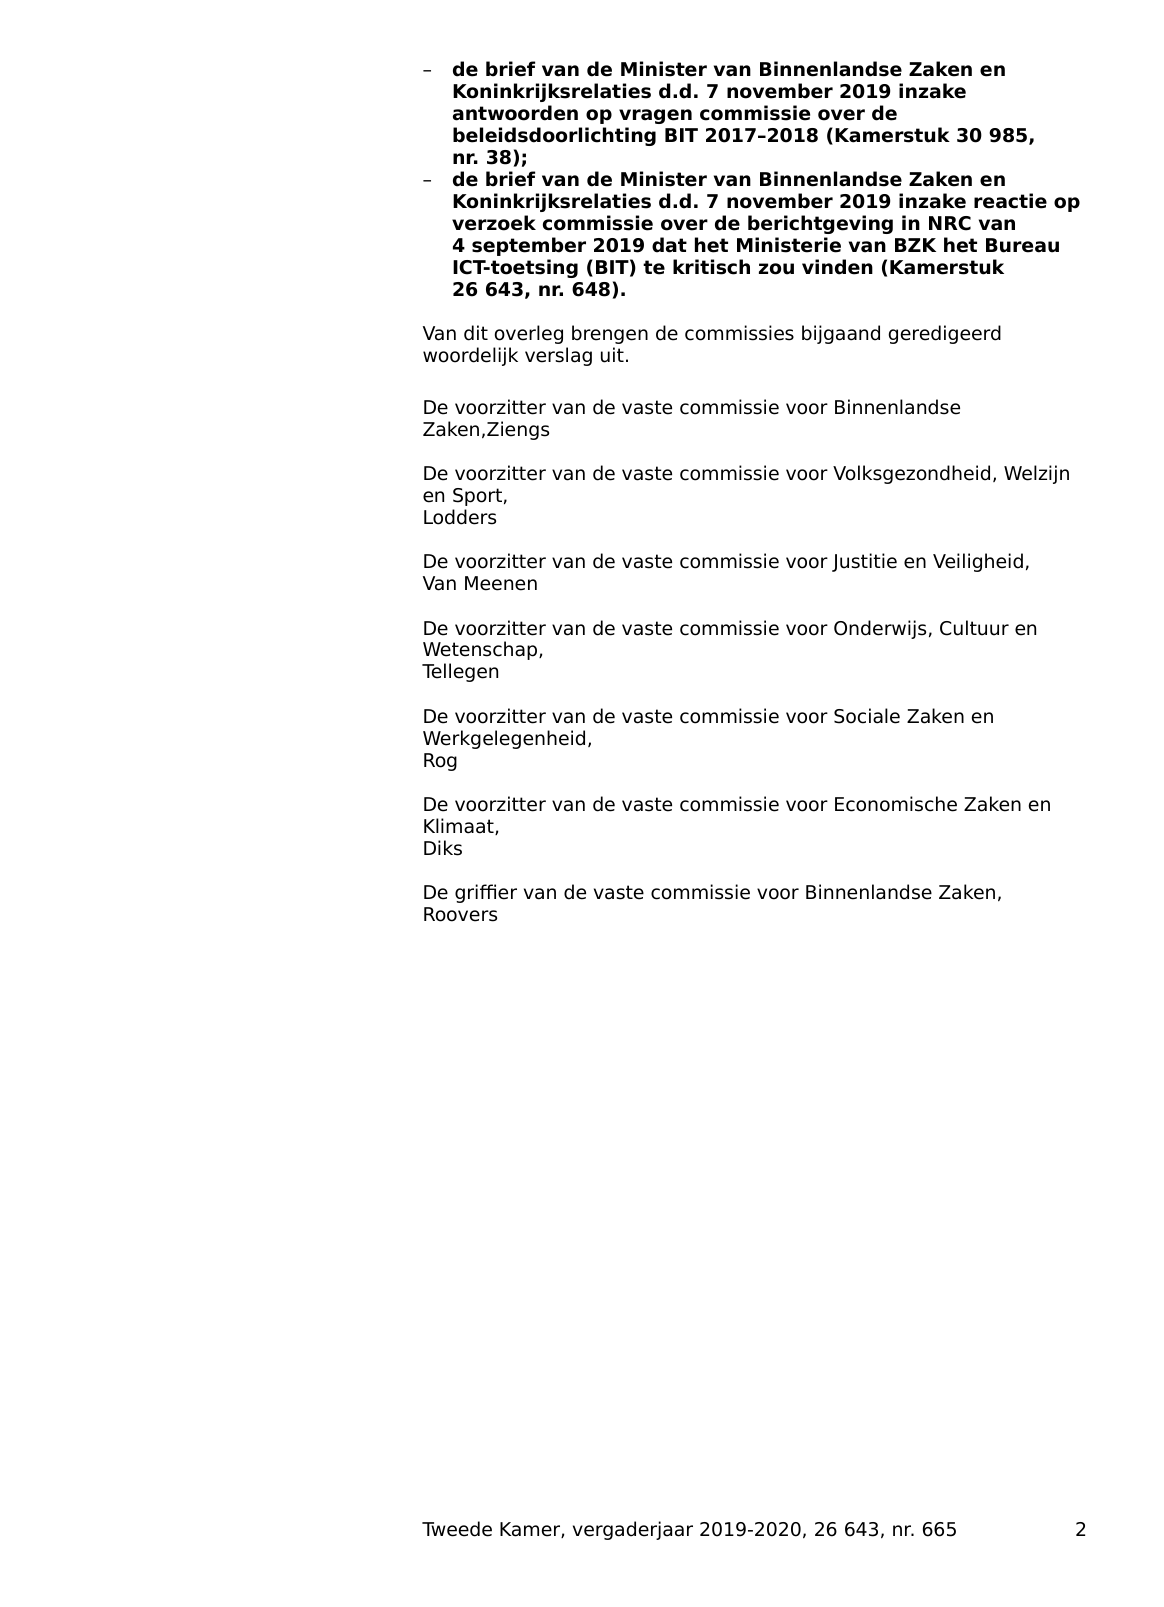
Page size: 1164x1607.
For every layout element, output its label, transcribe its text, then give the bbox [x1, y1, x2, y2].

text Van dit overleg brengen de commissies bijgaand geredigeerd woordelijk verslag uit. [422, 323, 1087, 367]
text De voorzitter van de vaste commissie voor Onderwijs, Cultuur en Wetenschap, Tellegen [422, 617, 1087, 683]
text – de brief van de Minister van Binnenlandse Zaken en Koninkrijksrelaties d.d. 7 november 2019 inzake antwoorden op vragen commissie over de beleidsdoorlichting BIT 2017–2018 (Kamerstuk 30 985, nr. 38); [422, 59, 1087, 169]
text De voorzitter van de vaste commissie voor Justitie en Veiligheid, Van Meenen [422, 551, 1087, 595]
text De griffier van de vaste commissie voor Binnenlandse Zaken, Roovers [422, 882, 1087, 926]
text De voorzitter van de vaste commissie voor Binnenlandse Zaken,Ziengs [422, 397, 1087, 441]
text – de brief van de Minister van Binnenlandse Zaken en Koninkrijksrelaties d.d. 7 november 2019 inzake reactie op verzoek commissie over de berichtgeving in NRC van 4 september 2019 dat het Ministerie van BZK het Bureau ICT-toetsing (BIT) te kritisch zou vinden (Kamerstuk 26 643, nr. 648). [422, 169, 1087, 301]
text De voorzitter van de vaste commissie voor Volksgezondheid, Welzijn en Sport, Lodders [422, 463, 1087, 529]
text De voorzitter van de vaste commissie voor Sociale Zaken en Werkgelegenheid, Rog [422, 706, 1087, 771]
text De voorzitter van de vaste commissie voor Economische Zaken en Klimaat, Diks [422, 794, 1087, 859]
